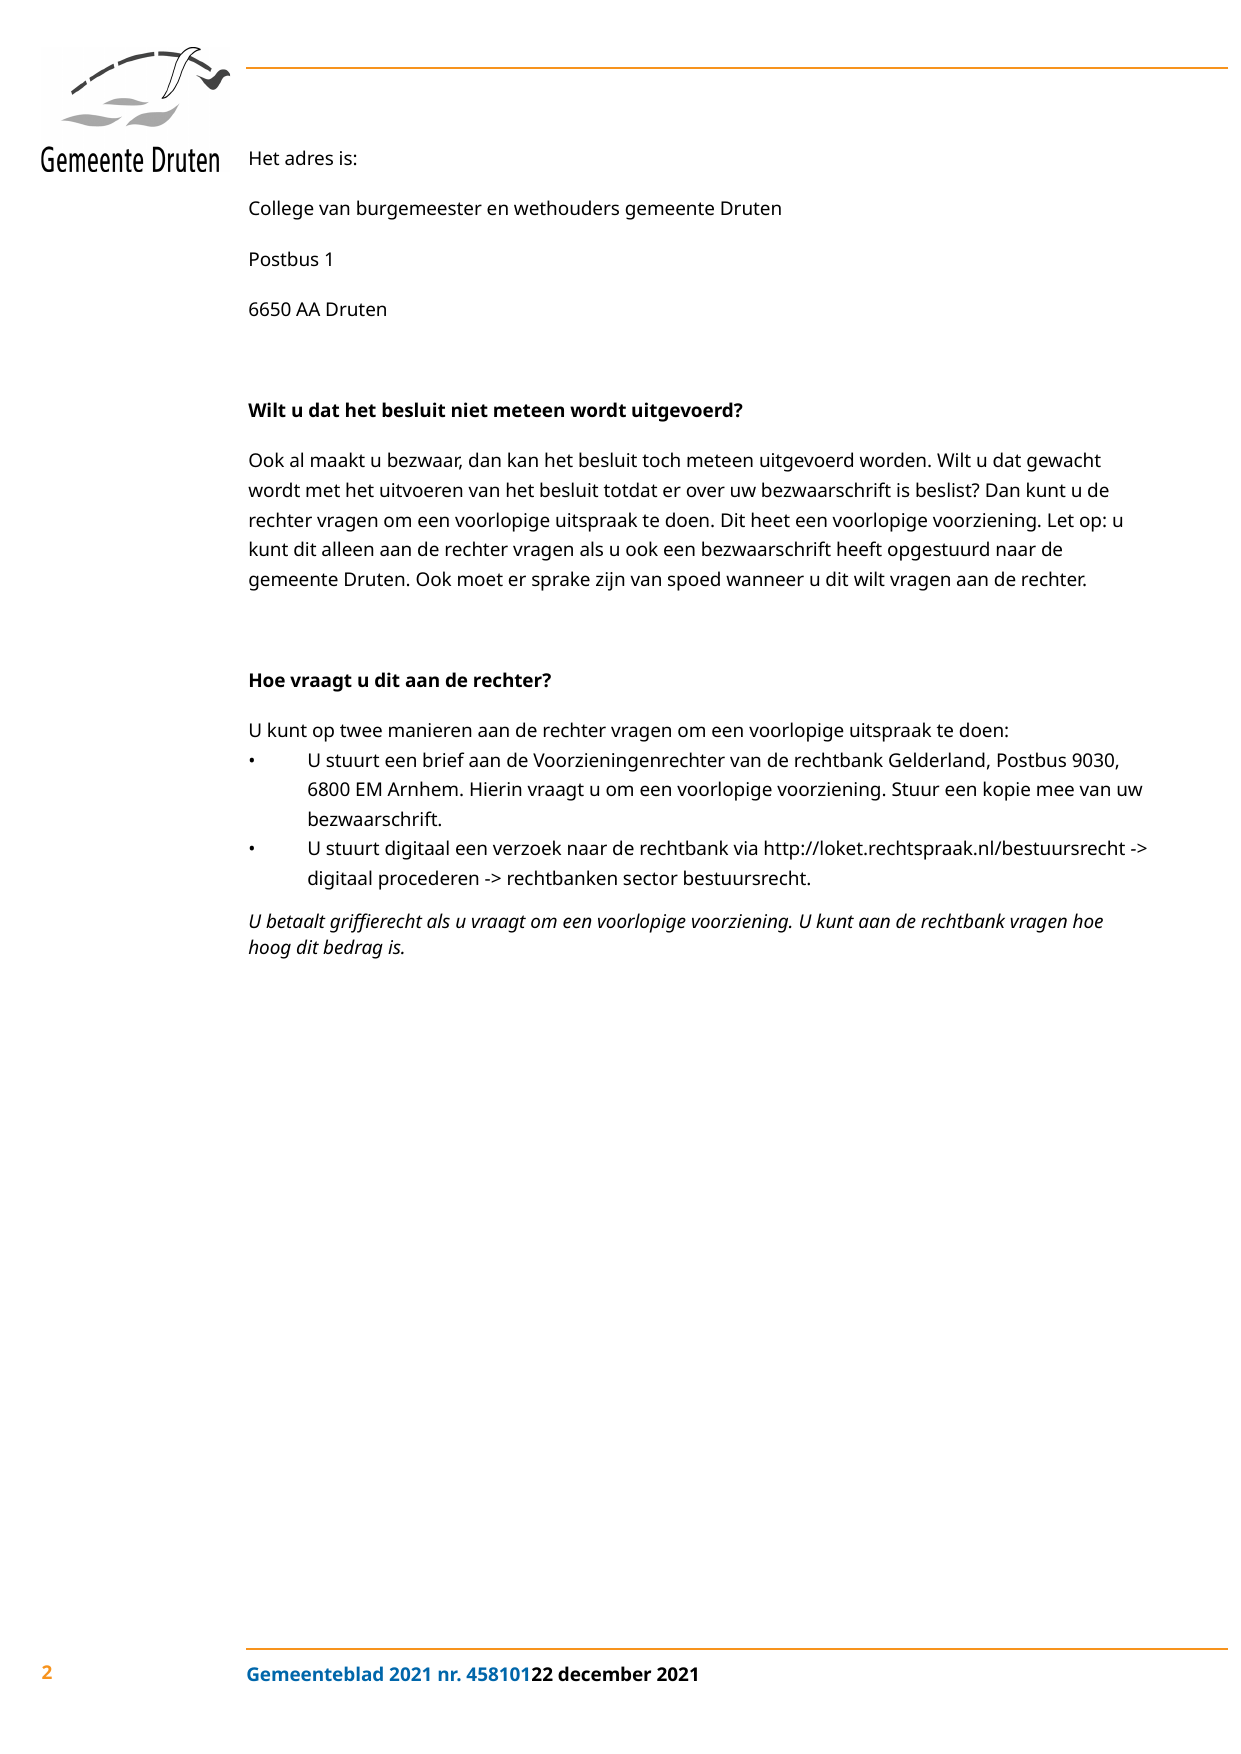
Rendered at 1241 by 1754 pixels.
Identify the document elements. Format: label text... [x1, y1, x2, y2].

text 6650 AA Druten [248, 296, 1152, 322]
text U betaalt griffierecht als u vraagt om een voorlopige voorziening. U kunt aan de rechtbank vragen hoe hoog dit bedrag is. [248, 908, 1152, 960]
text Postbus 1 [248, 246, 1152, 272]
text Hoe vraagt u dit aan de rechter? [248, 667, 1152, 693]
list U stuurt digitaal een verzoek naar de rechtbank via http://loket.rechtspraak.nl/bestuursrecht -> digitaal procederen -> rechtbanken sector bestuursrecht. [248, 836, 1152, 891]
list U stuurt een brief aan de Voorzieningenrechter van de rechtbank Gelderland, Postbus 9030, 6800 EM Arnhem. Hierin vraagt u om een voorlopige voorziening. Stuur een kopie mee van uw bezwaarschrift. [248, 747, 1152, 832]
text Wilt u dat het besluit niet meteen wordt uitgevoerd? [248, 397, 1152, 423]
picture [41, 47, 231, 172]
text Ook al maakt u bezwaar, dan kan het besluit toch meteen uitgevoerd worden. Wilt u dat gewacht wordt met het uitvoeren van het besluit totdat er over uw bezwaarschrift is beslist? Dan kunt u de rechter vragen om een voorlopige uitspraak te doen. Dit heet een voorlopige voorziening. Let op: u kunt dit alleen aan de rechter vragen als u ook een bezwaarschrift heeft opgestuurd naar de gemeente Druten. Ook moet er sprake zijn van spoed wanneer u dit wilt vragen aan de rechter. [248, 448, 1152, 592]
text Het adres is: [248, 145, 1152, 171]
text U kunt op twee manieren aan de rechter vragen om een voorlopige uitspraak te doen: [248, 717, 1152, 743]
text College van burgemeester en wethouders gemeente Druten [248, 196, 1152, 221]
